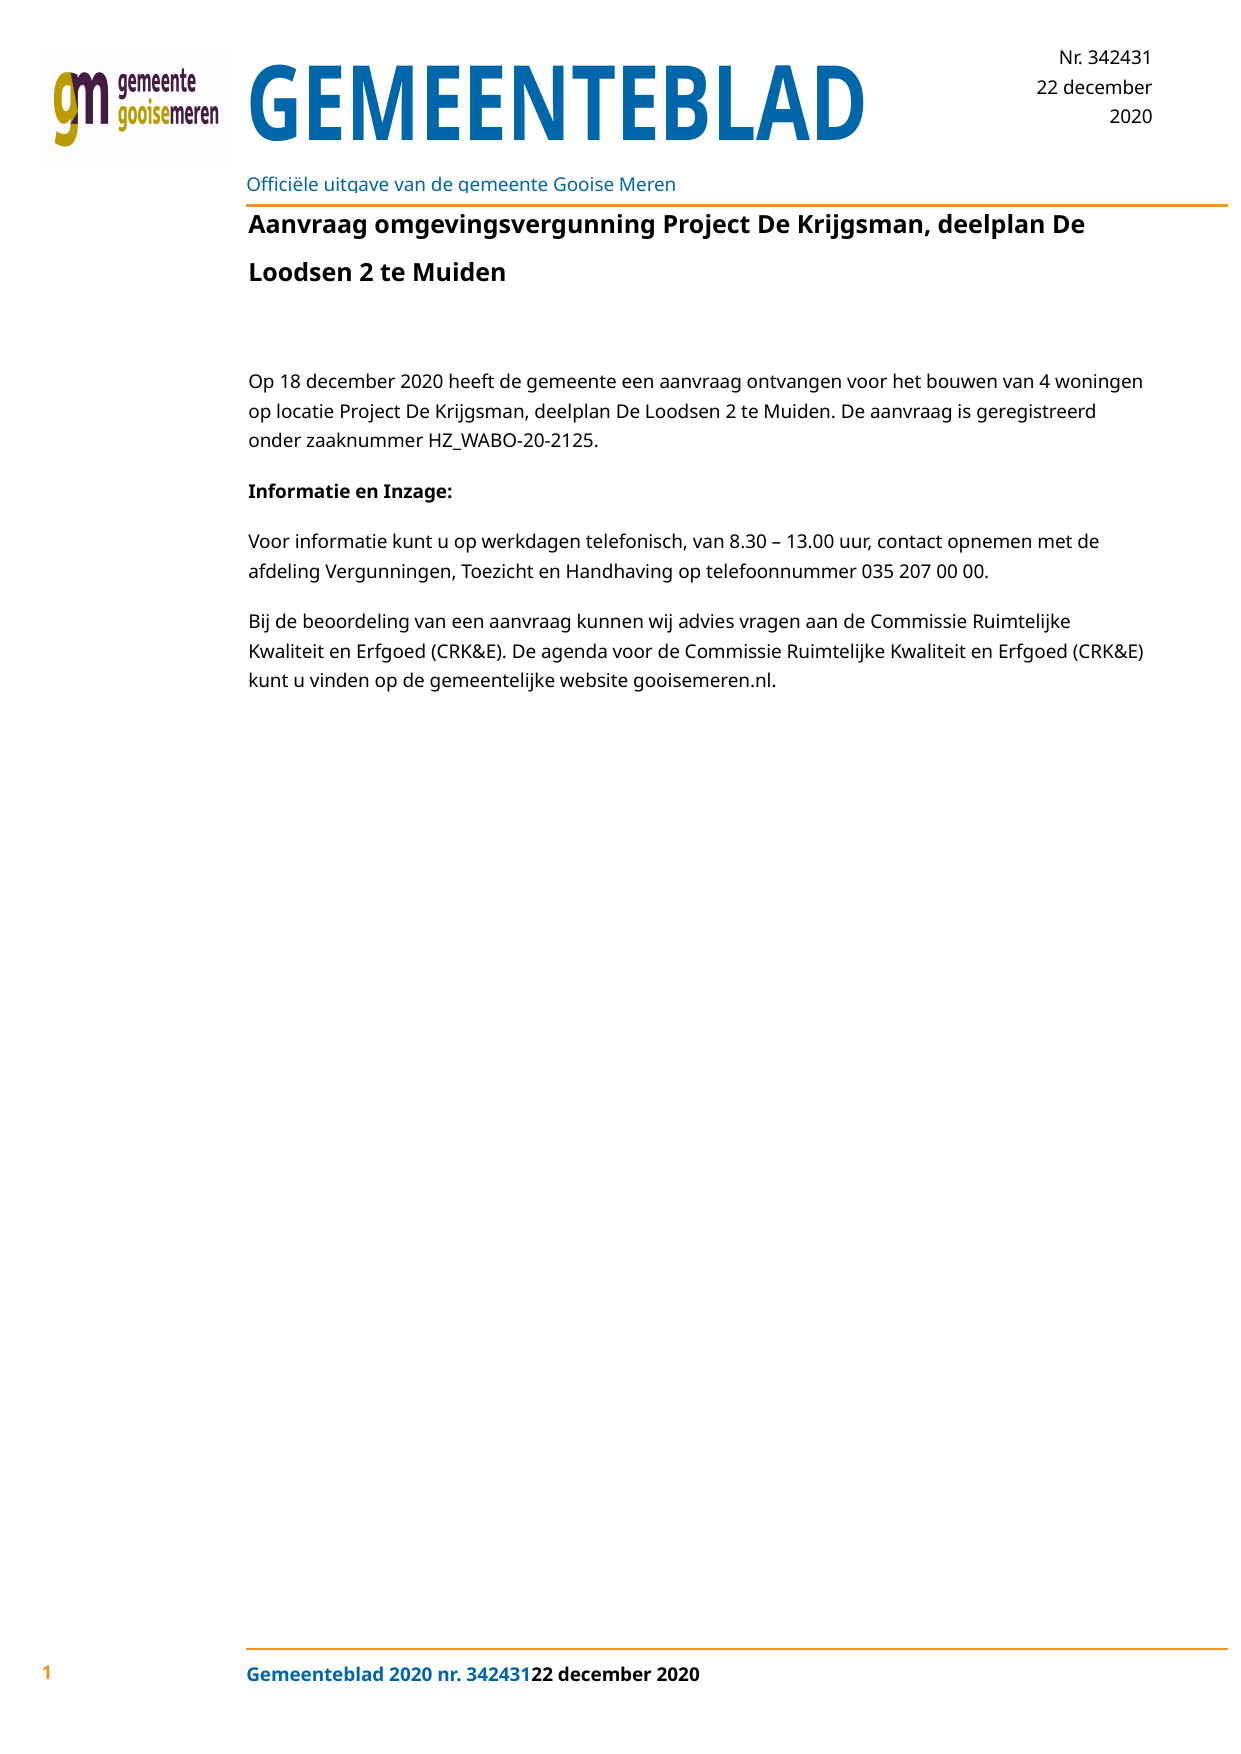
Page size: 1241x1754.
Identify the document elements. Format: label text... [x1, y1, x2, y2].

text Bij de beoordeling van een aanvraag kunnen wij advies vragen aan de Commissie Ruimtelijke Kwaliteit en Erfgoed (CRK&E). De agenda voor de Commissie Ruimtelijke Kwaliteit en Erfgoed (CRK&E) kunt u vinden op de gemeentelijke website gooisemeren.nl. [248, 608, 1152, 693]
text Aanvraag omgevingsvergunning Project De Krijgsman, deelplan De Loodsen 2 te Muiden [248, 207, 1152, 288]
text Op 18 december 2020 heeft de gemeente een aanvraag ontvangen voor het bouwen van 4 woningen op locatie Project De Krijgsman, deelplan De Loodsen 2 te Muiden. De aanvraag is geregistreerd onder zaaknummer HZ_WABO-20-2125. [248, 368, 1152, 453]
picture [41, 47, 231, 172]
text Voor informatie kunt u op werkdagen telefonisch, van 8.30 – 13.00 uur, contact opnemen met de afdeling Vergunningen, Toezicht en Handhaving op telefoonnummer 035 207 00 00. [248, 528, 1152, 584]
text Informatie en Inzage: [248, 478, 1152, 504]
